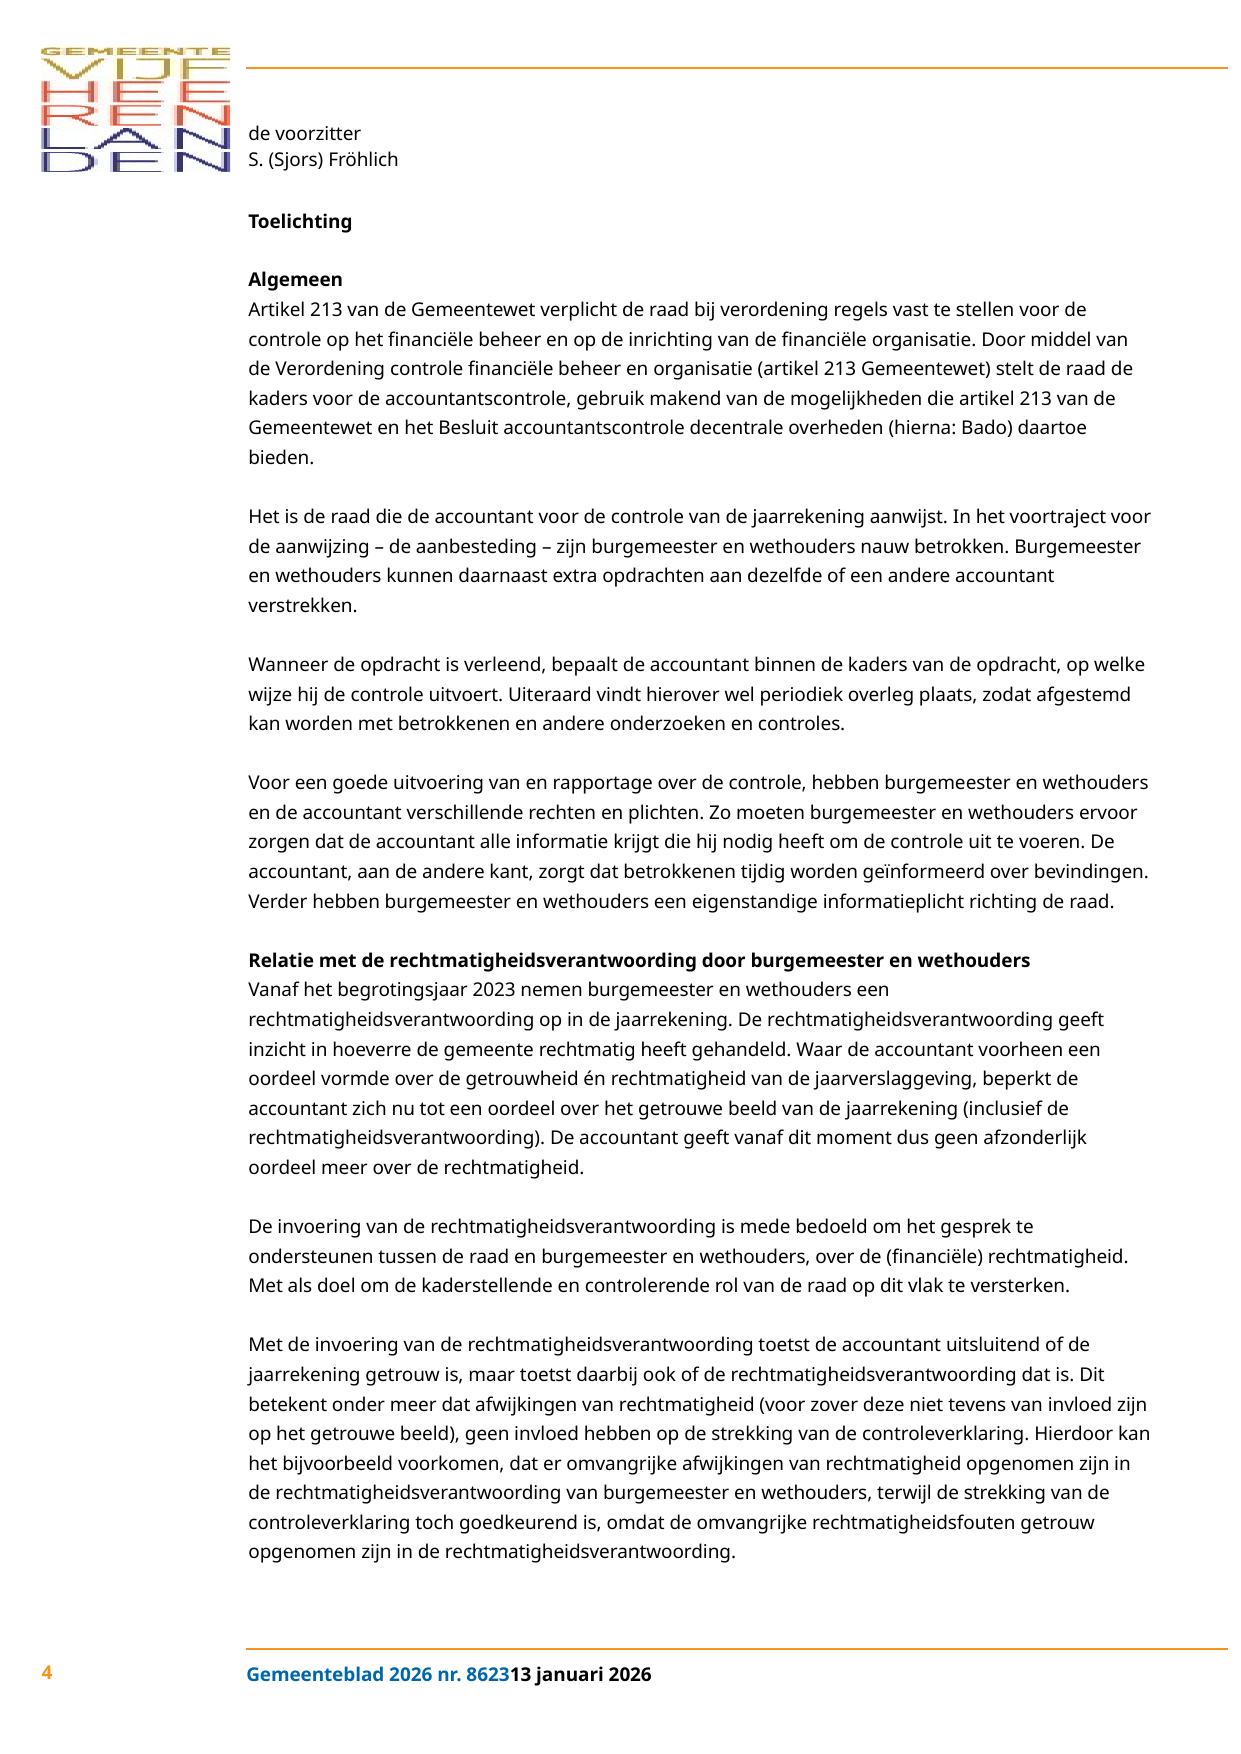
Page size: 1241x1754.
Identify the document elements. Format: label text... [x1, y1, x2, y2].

text de voorzitter [248, 121, 1152, 146]
text Wanneer de opdracht is verleend, bepaalt de accountant binnen de kaders van de opdracht, op welke wijze hij de controle uitvoert. Uiteraard vindt hierover wel periodiek overleg plaats, zodat afgestemd kan worden met betrokkenen en andere onderzoeken en controles. [248, 651, 1152, 736]
text Toelichting [248, 198, 1152, 237]
text De invoering van de rechtmatigheidsverantwoording is mede bedoeld om het gesprek te ondersteunen tussen de raad en burgemeester en wethouders, over de (financiële) rechtmatigheid. Met als doel om de kaderstellende en controlerende rol van de raad op dit vlak te versterken. [248, 1213, 1152, 1298]
text Algemeen [248, 267, 1152, 292]
text Het is de raad die de accountant voor de controle van de jaarrekening aanwijst. In het voortraject voor de aanwijzing – de aanbesteding – zijn burgemeester en wethouders nauw betrokken. Burgemeester en wethouders kunnen daarnaast extra opdrachten aan dezelfde of een andere accountant verstrekken. [248, 503, 1152, 618]
text Artikel 213 van de Gemeentewet verplicht de raad bij verordening regels vast te stellen voor de controle op het financiële beheer en op de inrichting van de financiële organisatie. Door middel van de Verordening controle financiële beheer en organisatie (artikel 213 Gemeentewet) stelt de raad de kaders voor de accountantscontrole, gebruik makend van de mogelijkheden die artikel 213 van de Gemeentewet en het Besluit accountantscontrole decentrale overheden (hierna: Bado) daartoe bieden. [248, 296, 1152, 470]
text S. (Sjors) Fröhlich [248, 146, 1152, 172]
text Voor een goede uitvoering van en rapportage over de controle, hebben burgemeester en wethouders en de accountant verschillende rechten en plichten. Zo moeten burgemeester en wethouders ervoor zorgen dat de accountant alle informatie krijgt die hij nodig heeft om de controle uit te voeren. De accountant, aan de andere kant, zorgt dat betrokkenen tijdig worden geïnformeerd over bevindingen. Verder hebben burgemeester en wethouders een eigenstandige informatieplicht richting de raad. [248, 769, 1152, 913]
text Vanaf het begrotingsjaar 2023 nemen burgemeester en wethouders een rechtmatigheidsverantwoording op in de jaarrekening. De rechtmatigheidsverantwoording geeft inzicht in hoeverre de gemeente rechtmatig heeft gehandeld. Waar de accountant voorheen een oordeel vormde over de getrouwheid én rechtmatigheid van de jaarverslaggeving, beperkt de accountant zich nu tot een oordeel over het getrouwe beeld van de jaarrekening (inclusief de rechtmatigheidsverantwoording). De accountant geeft vanaf dit moment dus geen afzonderlijk oordeel meer over de rechtmatigheid. [248, 977, 1152, 1180]
text Met de invoering van de rechtmatigheidsverantwoording toetst de accountant uitsluitend of de jaarrekening getrouw is, maar toetst daarbij ook of de rechtmatigheidsverantwoording dat is. Dit betekent onder meer dat afwijkingen van rechtmatigheid (voor zover deze niet tevens van invloed zijn op het getrouwe beeld), geen invloed hebben op de strekking van de controleverklaring. Hierdoor kan het bijvoorbeeld voorkomen, dat er omvangrijke afwijkingen van rechtmatigheid opgenomen zijn in de rechtmatigheidsverantwoording van burgemeester en wethouders, terwijl de strekking van de controleverklaring toch goedkeurend is, omdat de omvangrijke rechtmatigheidsfouten getrouw opgenomen zijn in de rechtmatigheidsverantwoording. [248, 1332, 1152, 1564]
text Relatie met de rechtmatigheidsverantwoording door burgemeester en wethouders [248, 947, 1152, 973]
picture [41, 47, 231, 172]
